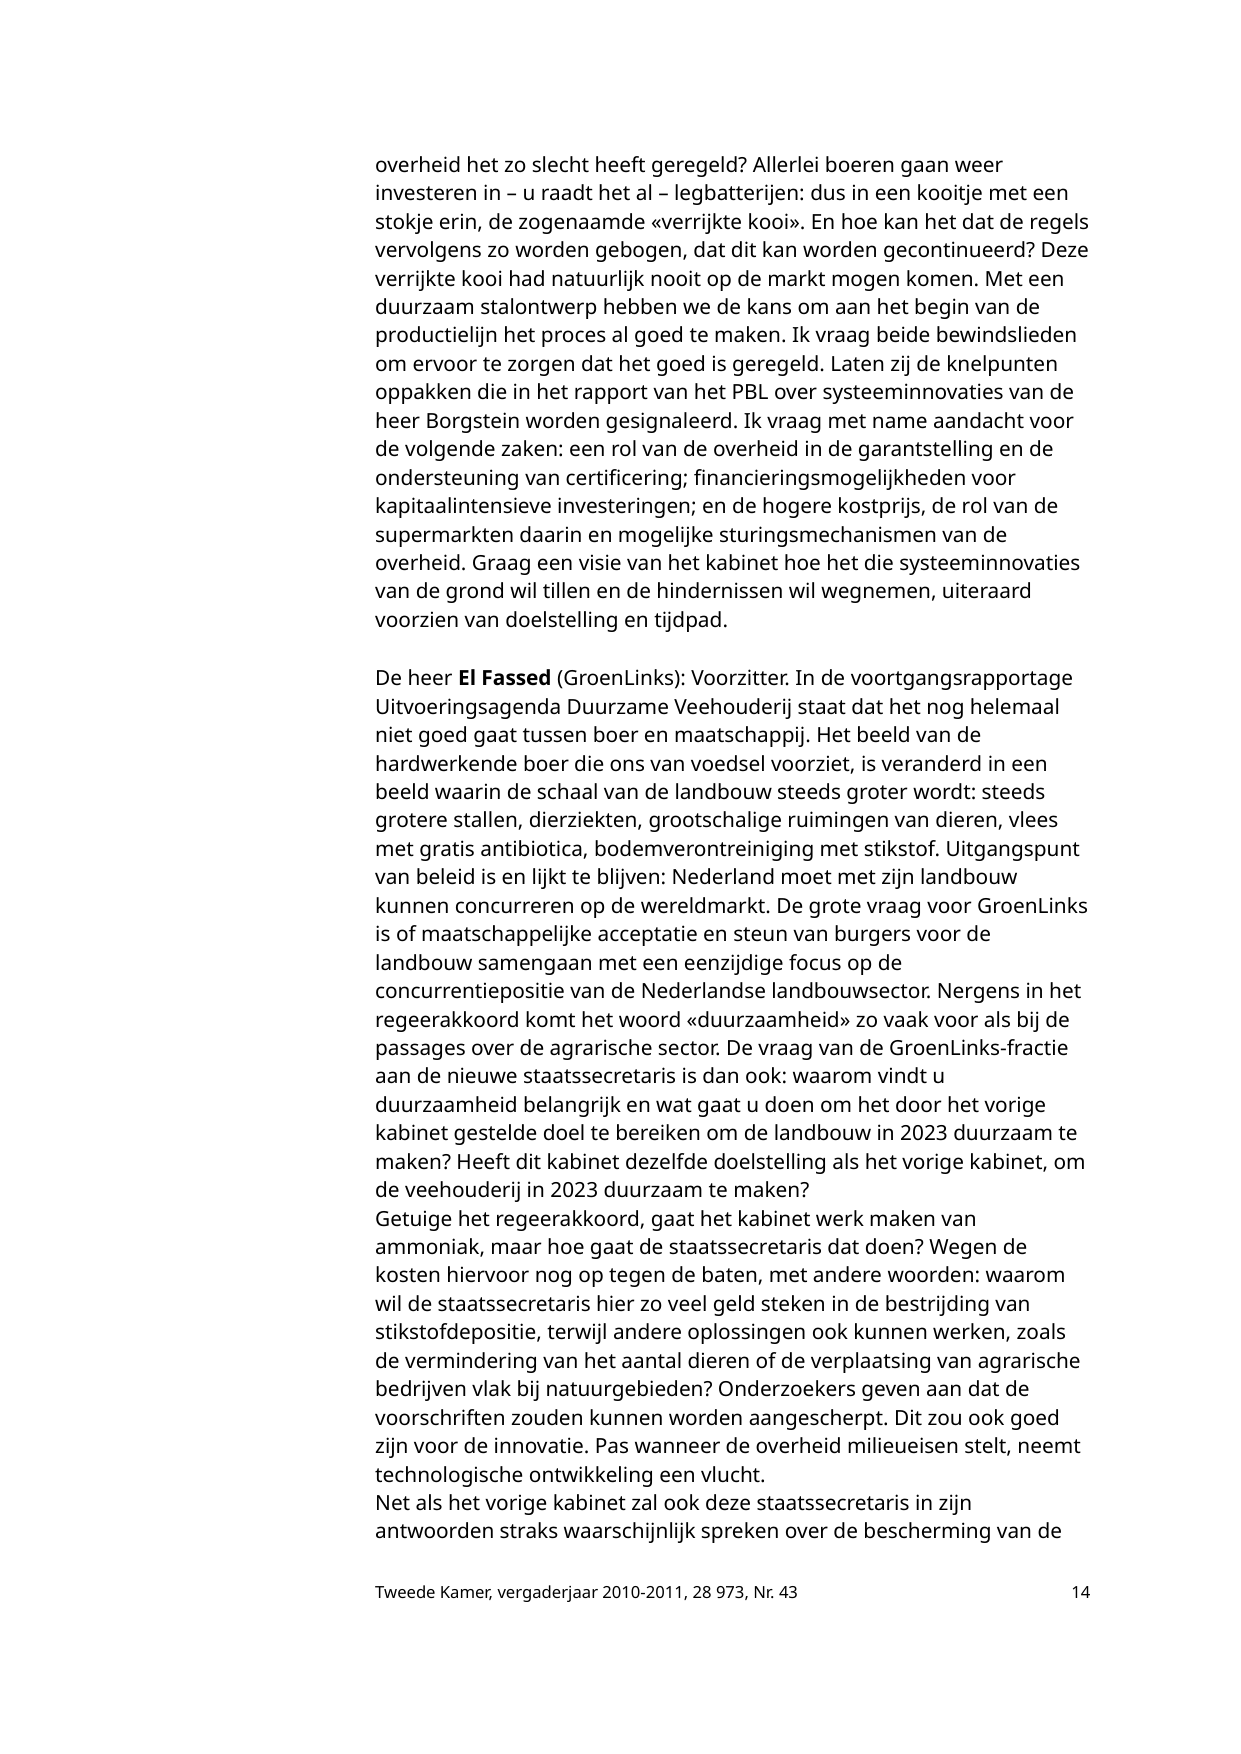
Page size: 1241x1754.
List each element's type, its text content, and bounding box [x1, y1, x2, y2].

text De heer El Fassed (GroenLinks): Voorzitter. In de voortgangsrapportage Uitvoeringsagenda Duurzame Veehouderij staat dat het nog helemaal niet goed gaat tussen boer en maatschappij. Het beeld van de hardwerkende boer die ons van voedsel voorziet, is veranderd in een beeld waarin de schaal van de landbouw steeds groter wordt: steeds grotere stallen, dierziekten, grootschalige ruimingen van dieren, vlees met gratis antibiotica, bodemverontreiniging met stikstof. Uitgangspunt van beleid is en lijkt te blijven: Nederland moet met zijn landbouw kunnen concurreren op de wereldmarkt. De grote vraag voor GroenLinks is of maatschappelijke acceptatie en steun van burgers voor de landbouw samengaan met een eenzijdige focus op de concurrentiepositie van de Nederlandse landbouwsector. Nergens in het regeerakkoord komt het woord «duurzaamheid» zo vaak voor als bij de passages over de agrarische sector. De vraag van de GroenLinks-fractie aan de nieuwe staatssecretaris is dan ook: waarom vindt u duurzaamheid belangrijk en wat gaat u doen om het door het vorige kabinet gestelde doel te bereiken om de landbouw in 2023 duurzaam te maken? Heeft dit kabinet dezelfde doelstelling als het vorige kabinet, om de veehouderij in 2023 duurzaam te maken? [375, 663, 1090, 1204]
text Net als het vorige kabinet zal ook deze staatssecretaris in zijn antwoorden straks waarschijnlijk spreken over de bescherming van de [375, 1488, 1090, 1545]
text Getuige het regeerakkoord, gaat het kabinet werk maken van ammoniak, maar hoe gaat de staatssecretaris dat doen? Wegen de kosten hiervoor nog op tegen de baten, met andere woorden: waarom wil de staatssecretaris hier zo veel geld steken in de bestrijding van stikstofdepositie, terwijl andere oplossingen ook kunnen werken, zoals de vermindering van het aantal dieren of de verplaatsing van agrarische bedrijven vlak bij natuurgebieden? Onderzoekers geven aan dat de voorschriften zouden kunnen worden aangescherpt. Dit zou ook goed zijn voor de innovatie. Pas wanneer de overheid milieueisen stelt, neemt technologische ontwikkeling een vlucht. [375, 1204, 1090, 1488]
text overheid het zo slecht heeft geregeld? Allerlei boeren gaan weer investeren in – u raadt het al – legbatterijen: dus in een kooitje met een stokje erin, de zogenaamde «verrijkte kooi». En hoe kan het dat de regels vervolgens zo worden gebogen, dat dit kan worden gecontinueerd? Deze verrijkte kooi had natuurlijk nooit op de markt mogen komen. Met een duurzaam stalontwerp hebben we de kans om aan het begin van de productielijn het proces al goed te maken. Ik vraag beide bewindslieden om ervoor te zorgen dat het goed is geregeld. Laten zij de knelpunten oppakken die in het rapport van het PBL over systeeminnovaties van de heer Borgstein worden gesignaleerd. Ik vraag met name aandacht voor de volgende zaken: een rol van de overheid in de garantstelling en de ondersteuning van certificering; financieringsmogelijkheden voor kapitaalintensieve investeringen; en de hogere kostprijs, de rol van de supermarkten daarin en mogelijke sturingsmechanismen van de overheid. Graag een visie van het kabinet hoe het die systeeminnovaties van de grond wil tillen en de hindernissen wil wegnemen, uiteraard voorzien van doelstelling en tijdpad. [375, 150, 1090, 633]
